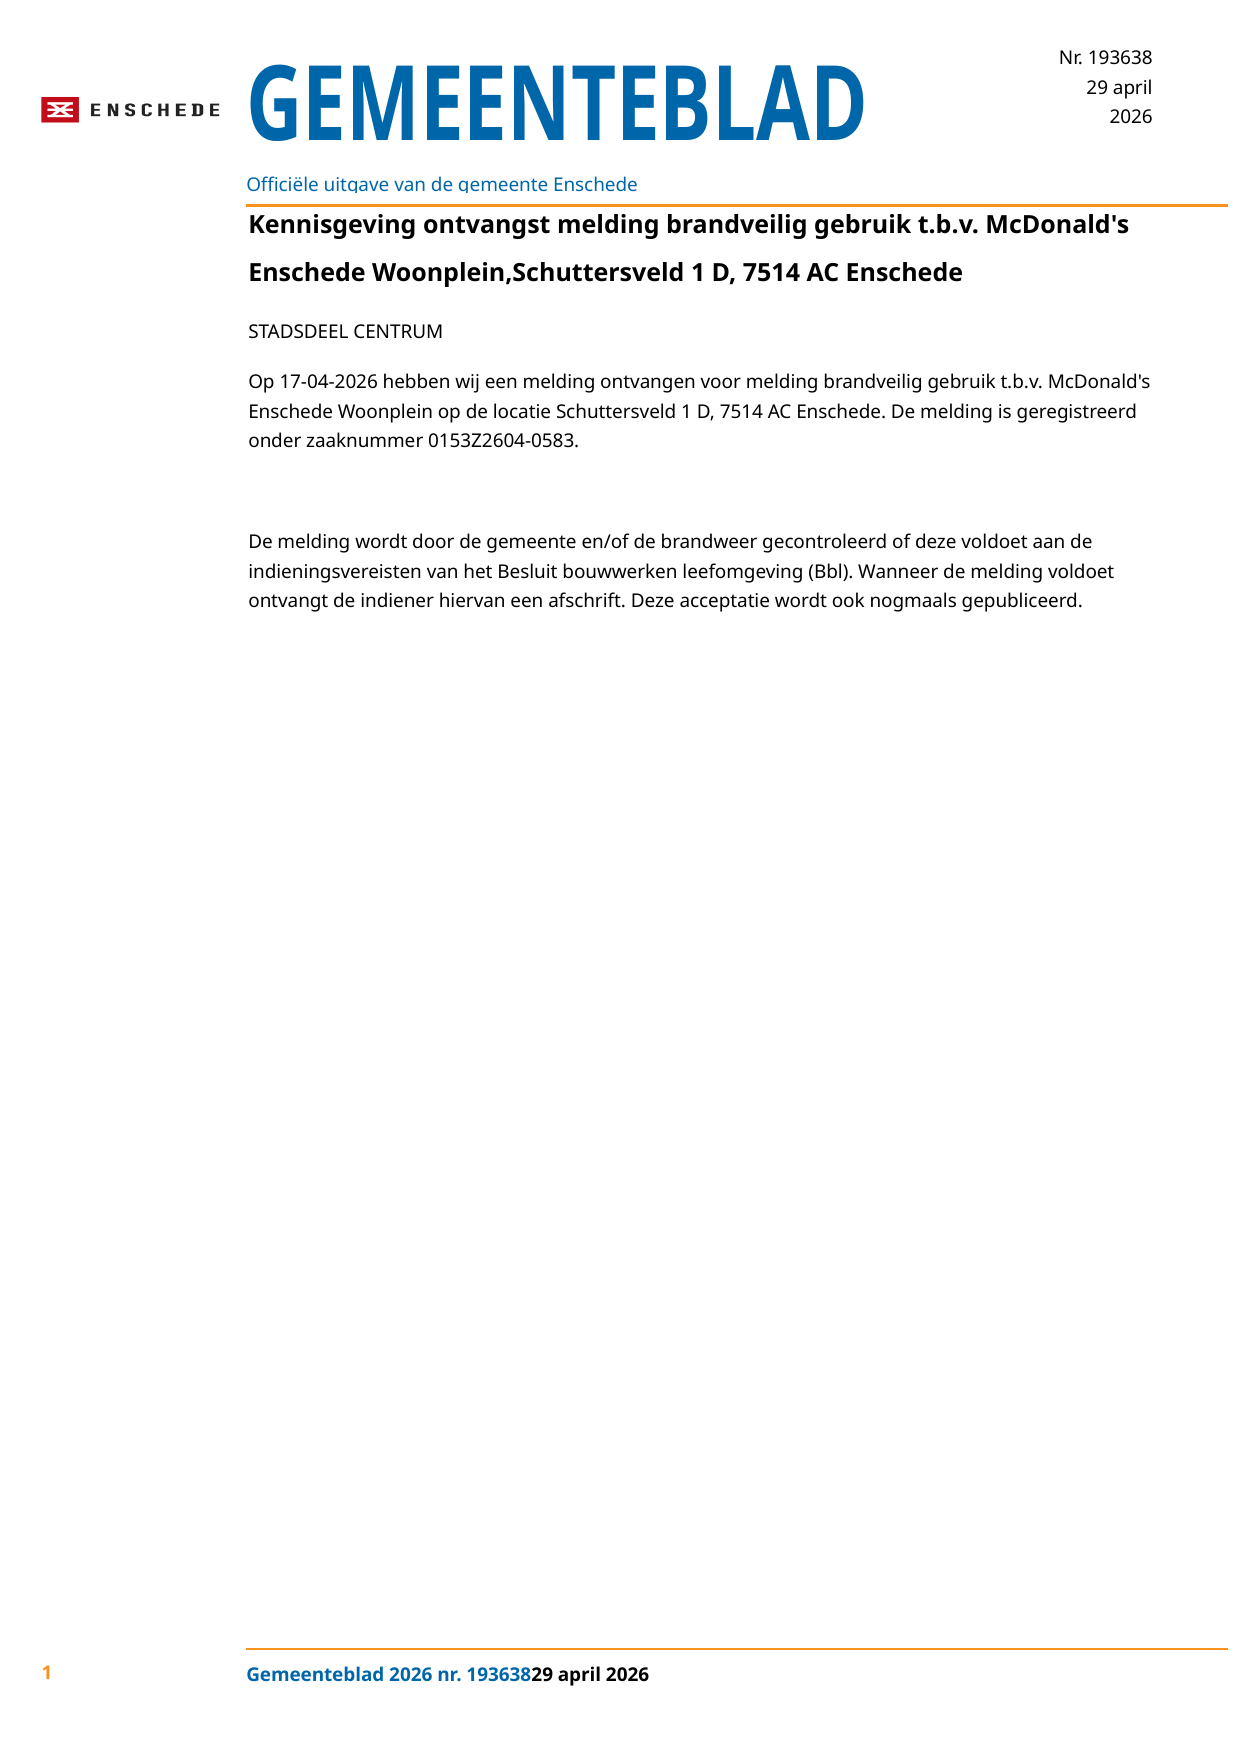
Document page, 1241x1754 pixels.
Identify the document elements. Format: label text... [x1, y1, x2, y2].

text De melding wordt door de gemeente en/of de brandweer gecontroleerd of deze voldoet aan de indieningsvereisten van het Besluit bouwwerken leefomgeving (Bbl). Wanneer de melding voldoet ontvangt de indiener hiervan een afschrift. Deze acceptatie wordt ook nogmaals gepubliceerd. [248, 528, 1152, 613]
text Kennisgeving ontvangst melding brandveilig gebruik t.b.v. McDonald's Enschede Woonplein,Schuttersveld 1 D, 7514 AC Enschede [248, 207, 1152, 288]
text Op 17-04-2026 hebben wij een melding ontvangen voor melding brandveilig gebruik t.b.v. McDonald's Enschede Woonplein op de locatie Schuttersveld 1 D, 7514 AC Enschede. De melding is geregistreerd onder zaaknummer 0153Z2604-0583. [248, 368, 1152, 453]
text STADSDEEL CENTRUM [248, 318, 1152, 344]
picture [41, 47, 231, 172]
